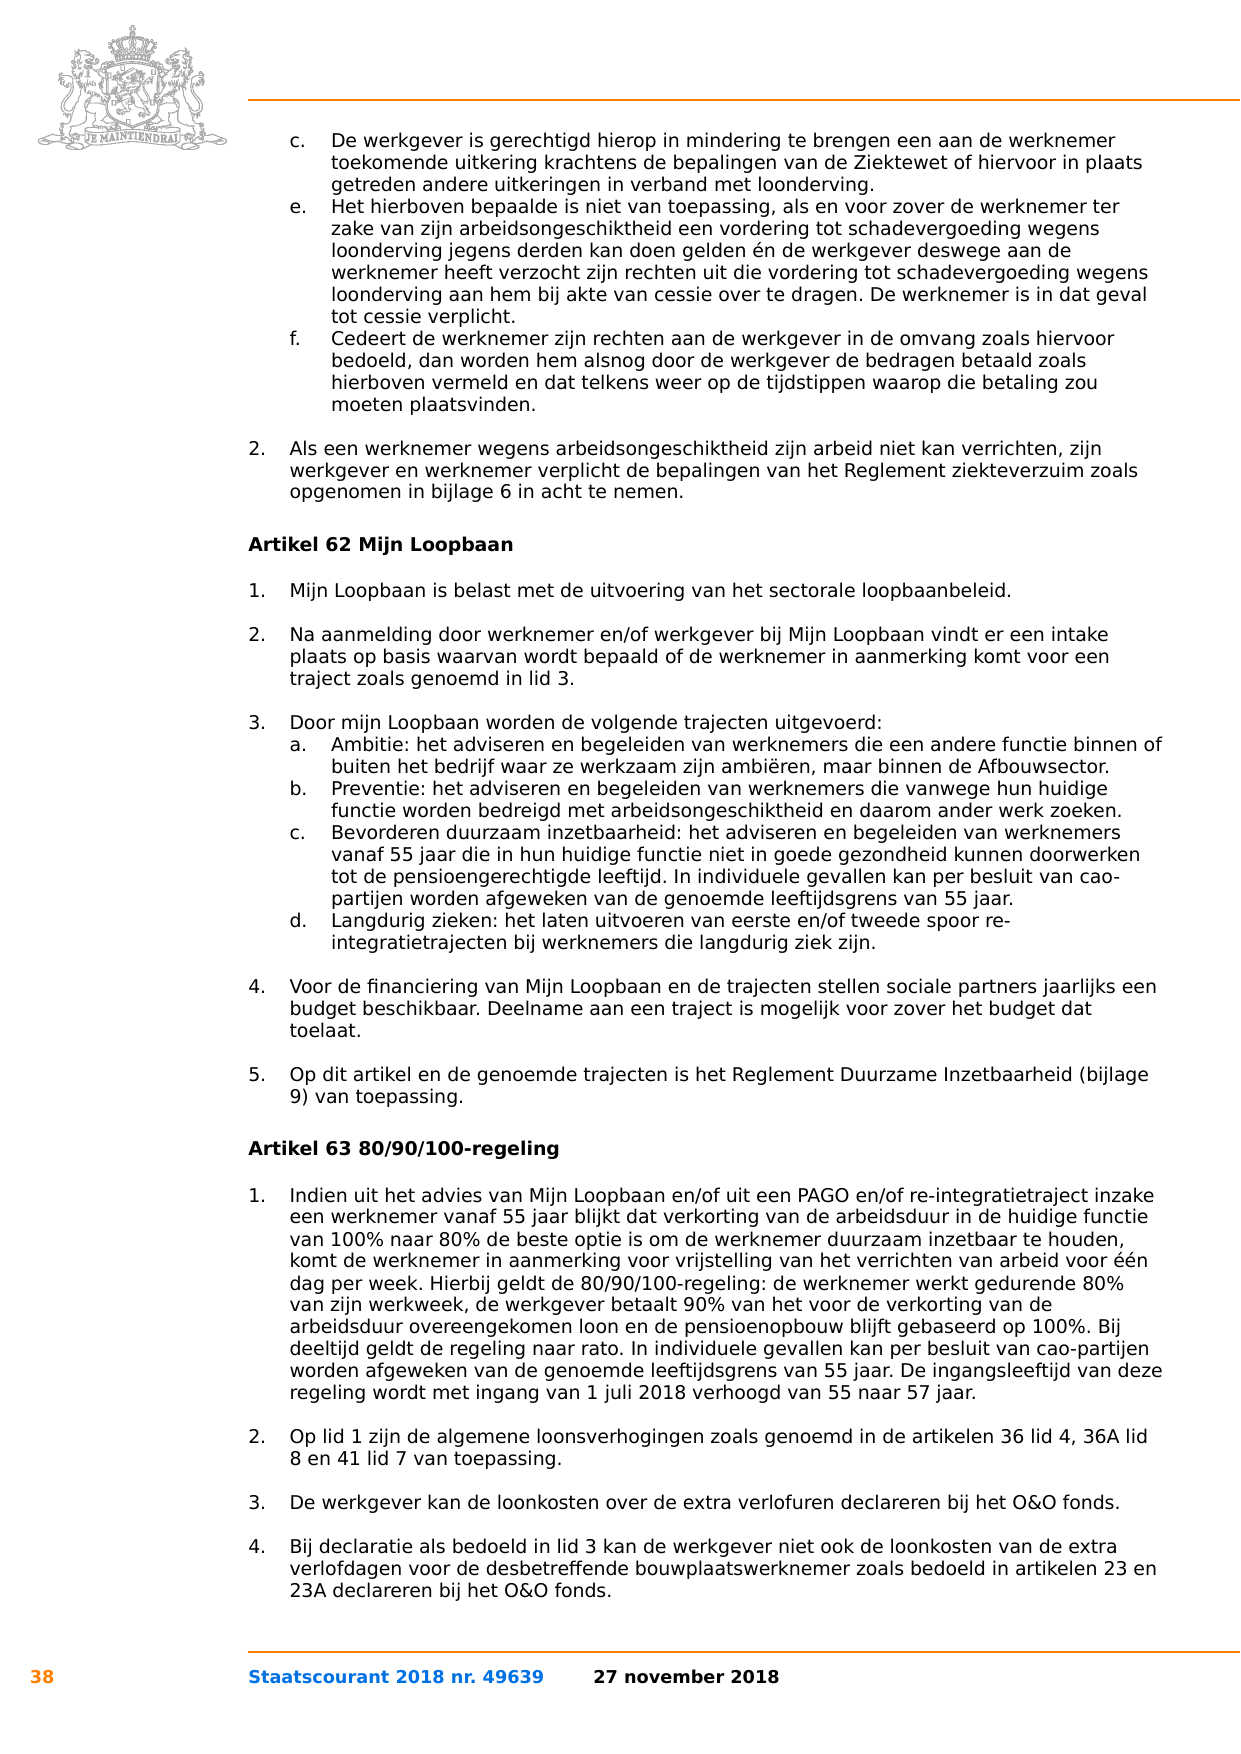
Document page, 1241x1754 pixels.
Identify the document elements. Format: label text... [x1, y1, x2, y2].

text 1. Indien uit het advies van Mijn Loopbaan en/of uit een PAGO en/of re-integratietraject inzake een werknemer vanaf 55 jaar blijkt dat verkorting van de arbeidsduur in de huidige functie van 100% naar 80% de beste optie is om de werknemer duurzaam inzetbaar te houden, komt de werknemer in aanmerking voor vrijstelling van het verrichten van arbeid voor één dag per week. Hierbij geldt de 80/90/100-regeling: de werknemer werkt gedurende 80% van zijn werkweek, de werkgever betaalt 90% van het voor de verkorting van de arbeidsduur overeengekomen loon en de pensioenopbouw blijft gebaseerd op 100%. Bij deeltijd geldt de regeling naar rato. In individuele gevallen kan per besluit van cao-partijen worden afgeweken van de genoemde leeftijdsgrens van 55 jaar. De ingangsleeftijd van deze regeling wordt met ingang van 1 juli 2018 verhoogd van 55 naar 57 jaar. [248, 1184, 1163, 1404]
subtitle Artikel 63 80/90/100-regeling [248, 1137, 1163, 1159]
picture [38, 25, 227, 150]
text 2. Na aanmelding door werknemer en/of werkgever bij Mijn Loopbaan vindt er een intake plaats op basis waarvan wordt bepaald of de werknemer in aanmerking komt voor een traject zoals genoemd in lid 3. [248, 624, 1163, 690]
text b. Preventie: het adviseren en begeleiden van werknemers die vanwege hun huidige functie worden bedreigd met arbeidsongeschiktheid en daarom ander werk zoeken. [289, 778, 1163, 822]
text c. Bevorderen duurzaam inzetbaarheid: het adviseren en begeleiden van werknemers vanaf 55 jaar die in hun huidige functie niet in goede gezondheid kunnen doorwerken tot de pensioengerechtigde leeftijd. In individuele gevallen kan per besluit van cao-partijen worden afgeweken van de genoemde leeftijdsgrens van 55 jaar. [289, 822, 1163, 910]
text 3. Door mijn Loopbaan worden de volgende trajecten uitgevoerd: [248, 712, 1163, 734]
text f. Cedeert de werknemer zijn rechten aan de werkgever in de omvang zoals hiervoor bedoeld, dan worden hem alsnog door de werkgever de bedragen betaald zoals hierboven vermeld en dat telkens weer op de tijdstippen waarop die betaling zou moeten plaatsvinden. [289, 328, 1163, 416]
text e. Het hierboven bepaalde is niet van toepassing, als en voor zover de werknemer ter zake van zijn arbeidsongeschiktheid een vordering tot schadevergoeding wegens loonderving jegens derden kan doen gelden én de werkgever deswege aan de werknemer heeft verzocht zijn rechten uit die vordering tot schadevergoeding wegens loonderving aan hem bij akte van cessie over te dragen. De werknemer is in dat geval tot cessie verplicht. [289, 196, 1163, 328]
text 1. Mijn Loopbaan is belast met de uitvoering van het sectorale loopbaanbeleid. [248, 580, 1163, 602]
text 4. Bij declaratie als bedoeld in lid 3 kan de werkgever niet ook de loonkosten van de extra verlofdagen voor de desbetreffende bouwplaatswerknemer zoals bedoeld in artikelen 23 en 23A declareren bij het O&O fonds. [248, 1536, 1163, 1602]
text d. Langdurig zieken: het laten uitvoeren van eerste en/of tweede spoor re-integratietrajecten bij werknemers die langdurig ziek zijn. [289, 910, 1163, 954]
text 3. De werkgever kan de loonkosten over de extra verlofuren declareren bij het O&O fonds. [248, 1492, 1163, 1514]
text 2. Als een werknemer wegens arbeidsongeschiktheid zijn arbeid niet kan verrichten, zijn werkgever en werknemer verplicht de bepalingen van het Reglement ziekteverzuim zoals opgenomen in bijlage 6 in acht te nemen. [248, 437, 1163, 503]
subtitle Artikel 62 Mijn Loopbaan [248, 533, 1163, 555]
text c. De werkgever is gerechtigd hierop in mindering te brengen een aan de werknemer toekomende uitkering krachtens de bepalingen van de Ziektewet of hiervoor in plaats getreden andere uitkeringen in verband met loonderving. [289, 130, 1163, 196]
text 5. Op dit artikel en de genoemde trajecten is het Reglement Duurzame Inzetbaarheid (bijlage 9) van toepassing. [248, 1063, 1163, 1107]
text a. Ambitie: het adviseren en begeleiden van werknemers die een andere functie binnen of buiten het bedrijf waar ze werkzaam zijn ambiëren, maar binnen de Afbouwsector. [289, 734, 1163, 778]
text 2. Op lid 1 zijn de algemene loonsverhogingen zoals genoemd in de artikelen 36 lid 4, 36A lid 8 en 41 lid 7 van toepassing. [248, 1426, 1163, 1470]
text 4. Voor de financiering van Mijn Loopbaan en de trajecten stellen sociale partners jaarlijks een budget beschikbaar. Deelname aan een traject is mogelijk voor zover het budget dat toelaat. [248, 976, 1163, 1042]
